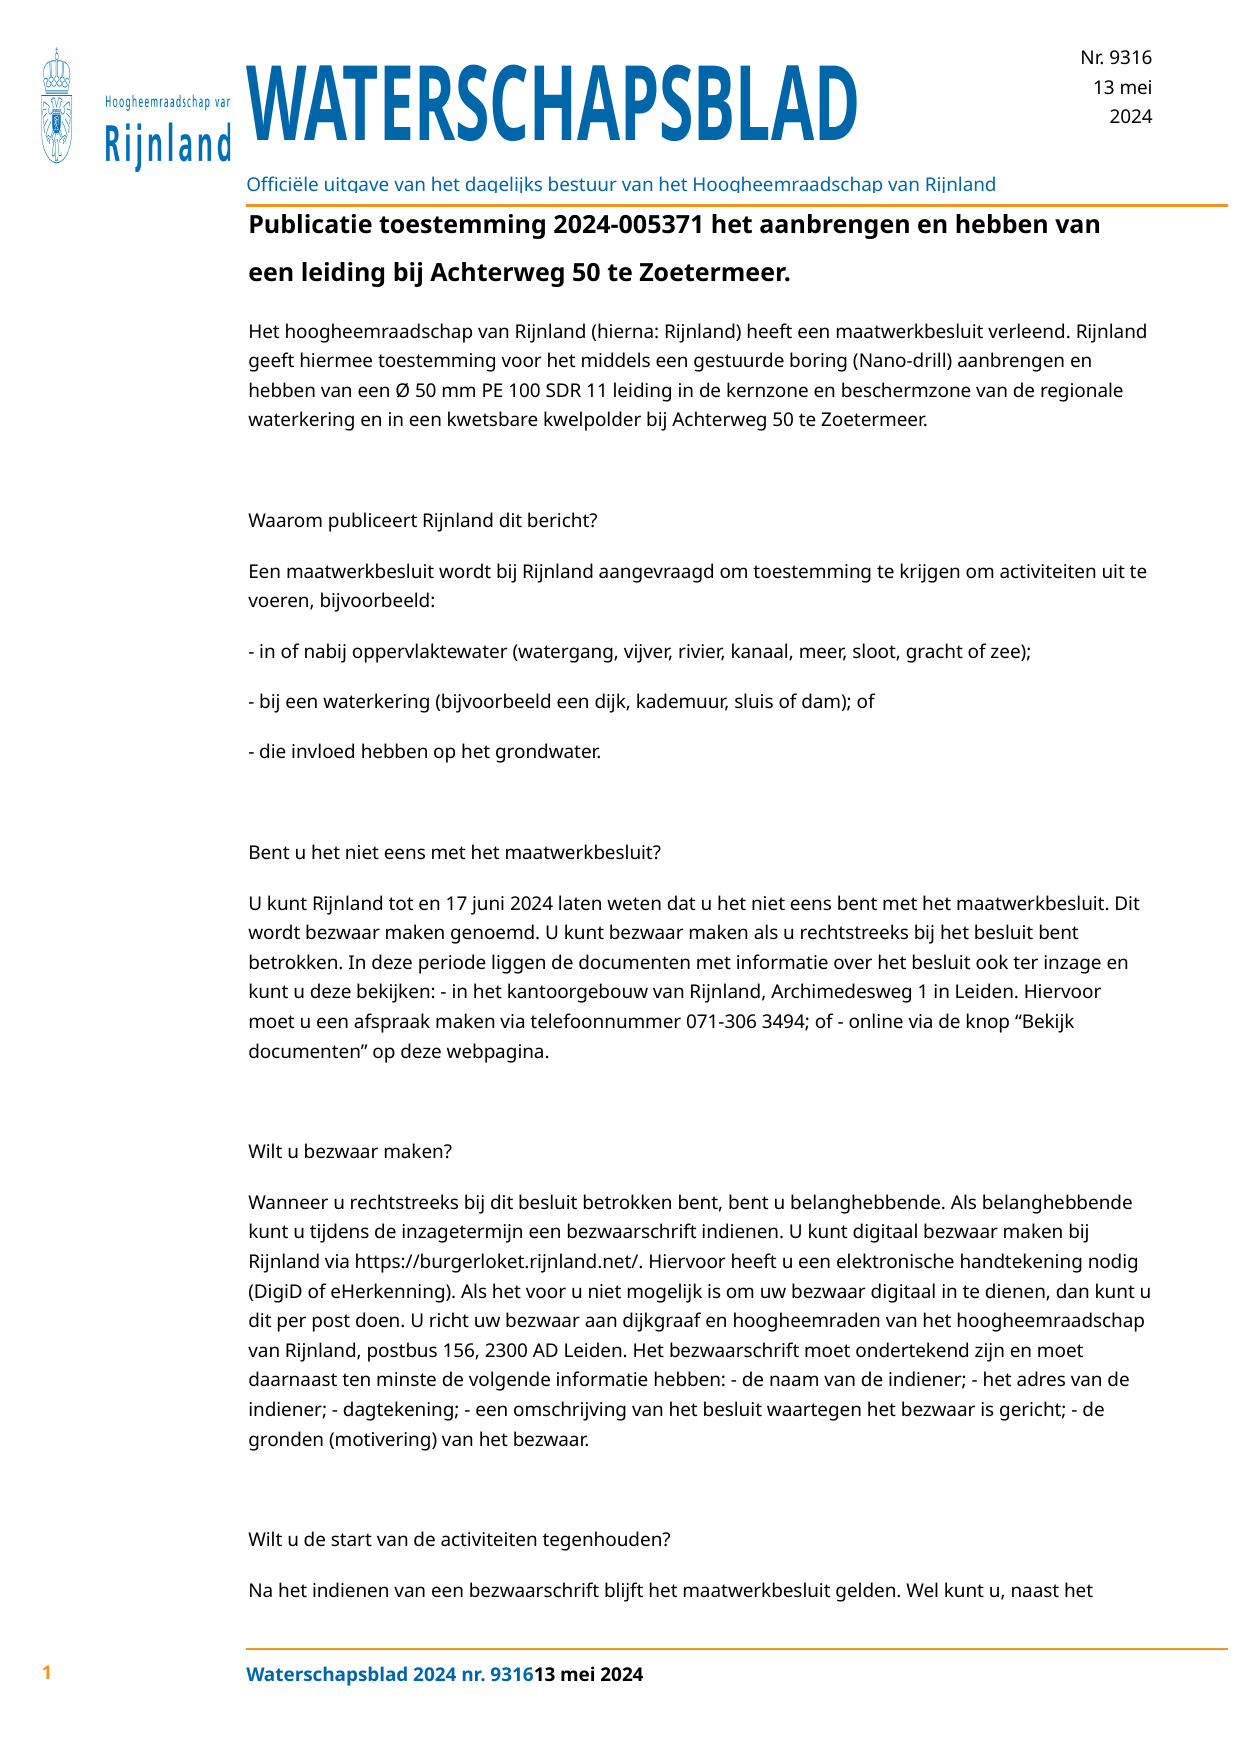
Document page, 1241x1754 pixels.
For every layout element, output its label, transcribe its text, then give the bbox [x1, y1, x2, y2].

text Wilt u bezwaar maken? [248, 1139, 1152, 1164]
text Na het indienen van een bezwaarschrift blijft het maatwerkbesluit gelden. Wel kunt u, naast het [248, 1577, 1152, 1603]
text Een maatwerkbesluit wordt bij Rijnland aangevraagd om toestemming te krijgen om activiteiten uit te voeren, bijvoorbeeld: [248, 558, 1152, 613]
text Het hoogheemraadschap van Rijnland (hierna: Rijnland) heeft een maatwerkbesluit verleend. Rijnland geeft hiermee toestemming voor het middels een gestuurde boring (Nano-drill) aanbrengen en hebben van een Ø 50 mm PE 100 SDR 11 leiding in de kernzone en beschermzone van de regionale waterkering en in een kwetsbare kwelpolder bij Achterweg 50 te Zoetermeer. [248, 318, 1152, 432]
text - bij een waterkering (bijvoorbeeld een dijk, kademuur, sluis of dam); of [248, 688, 1152, 714]
text Publicatie toestemming 2024-005371 het aanbrengen en hebben van een leiding bij Achterweg 50 te Zoetermeer. [248, 207, 1152, 288]
text Wanneer u rechtstreeks bij dit besluit betrokken bent, bent u belanghebbende. Als belanghebbende kunt u tijdens de inzagetermijn een bezwaarschrift indienen. U kunt digitaal bezwaar maken bij Rijnland via https://burgerloket.rijnland.net/. Hiervoor heeft u een elektronische handtekening nodig (DigiD of eHerkenning). Als het voor u niet mogelijk is om uw bezwaar digitaal in te dienen, dan kunt u dit per post doen. U richt uw bezwaar aan dijkgraaf en hoogheemraden van het hoogheemraadschap van Rijnland, postbus 156, 2300 AD Leiden. Het bezwaarschrift moet ondertekend zijn en moet daarnaast ten minste de volgende informatie hebben: - de naam van de indiener; - het adres van de indiener; - dagtekening; - een omschrijving van het besluit waartegen het bezwaar is gericht; - de gronden (motivering) van het bezwaar. [248, 1189, 1152, 1452]
text Wilt u de start van de activiteiten tegenhouden? [248, 1527, 1152, 1552]
text - die invloed hebben op het grondwater. [248, 739, 1152, 764]
text U kunt Rijnland tot en 17 juni 2024 laten weten dat u het niet eens bent met het maatwerkbesluit. Dit wordt bezwaar maken genoemd. U kunt bezwaar maken als u rechtstreeks bij het besluit bent betrokken. In deze periode liggen de documenten met informatie over het besluit ook ter inzage en kunt u deze bekijken: - in het kantoorgebouw van Rijnland, Archimedesweg 1 in Leiden. Hiervoor moet u een afspraak maken via telefoonnummer 071-306 3494; of - online via de knop “Bekijk documenten” op deze webpagina. [248, 890, 1152, 1064]
text Waarom publiceert Rijnland dit bericht? [248, 507, 1152, 533]
picture [41, 47, 231, 172]
text - in of nabij oppervlaktewater (watergang, vijver, rivier, kanaal, meer, sloot, gracht of zee); [248, 638, 1152, 664]
text Bent u het niet eens met het maatwerkbesluit? [248, 839, 1152, 865]
